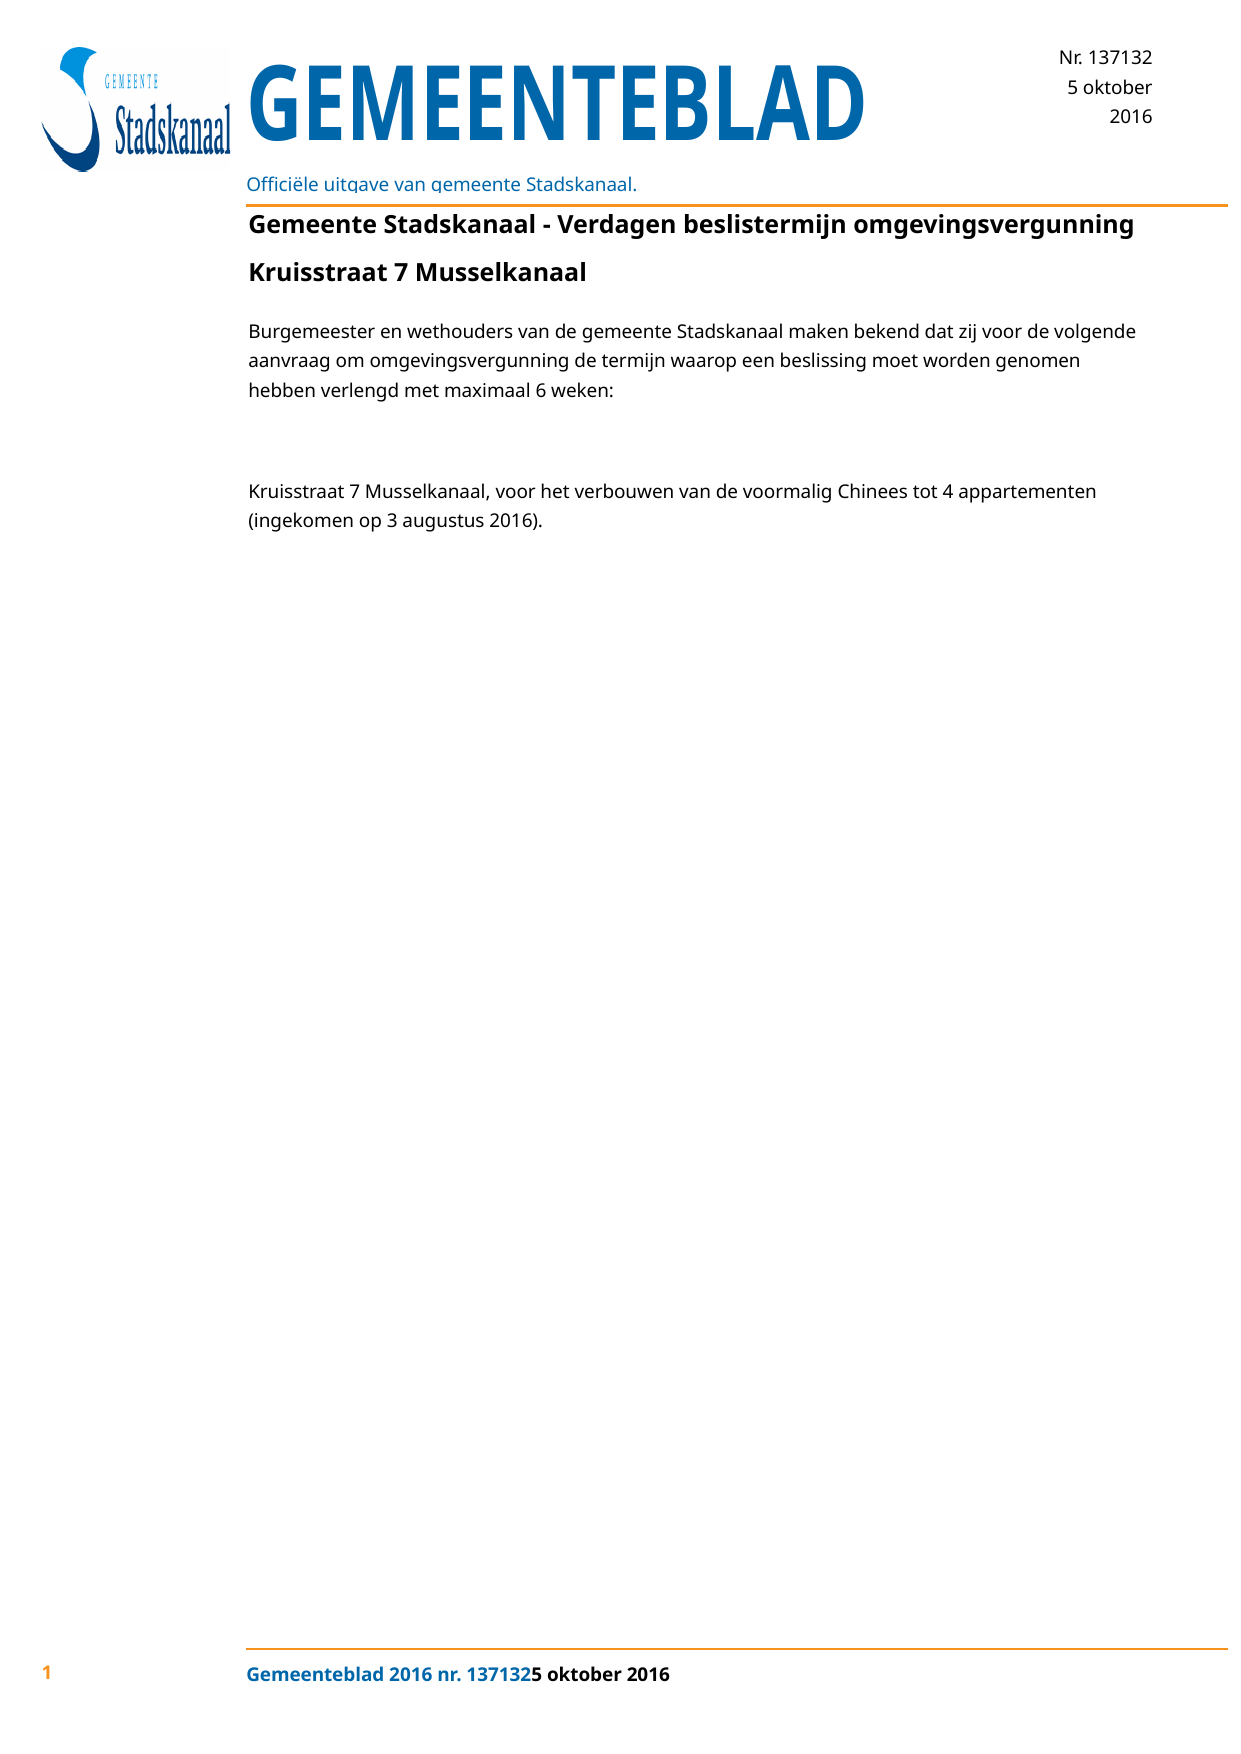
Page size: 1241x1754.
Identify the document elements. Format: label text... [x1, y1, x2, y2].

text Burgemeester en wethouders van de gemeente Stadskanaal maken bekend dat zij voor de volgende aanvraag om omgevingsvergunning de termijn waarop een beslissing moet worden genomen hebben verlengd met maximaal 6 weken: [248, 318, 1152, 403]
text Kruisstraat 7 Musselkanaal, voor het verbouwen van de voormalig Chinees tot 4 appartementen (ingekomen op 3 augustus 2016). [248, 478, 1152, 533]
picture [41, 47, 231, 172]
text Gemeente Stadskanaal - Verdagen beslistermijn omgevingsvergunning Kruisstraat 7 Musselkanaal [248, 207, 1152, 288]
